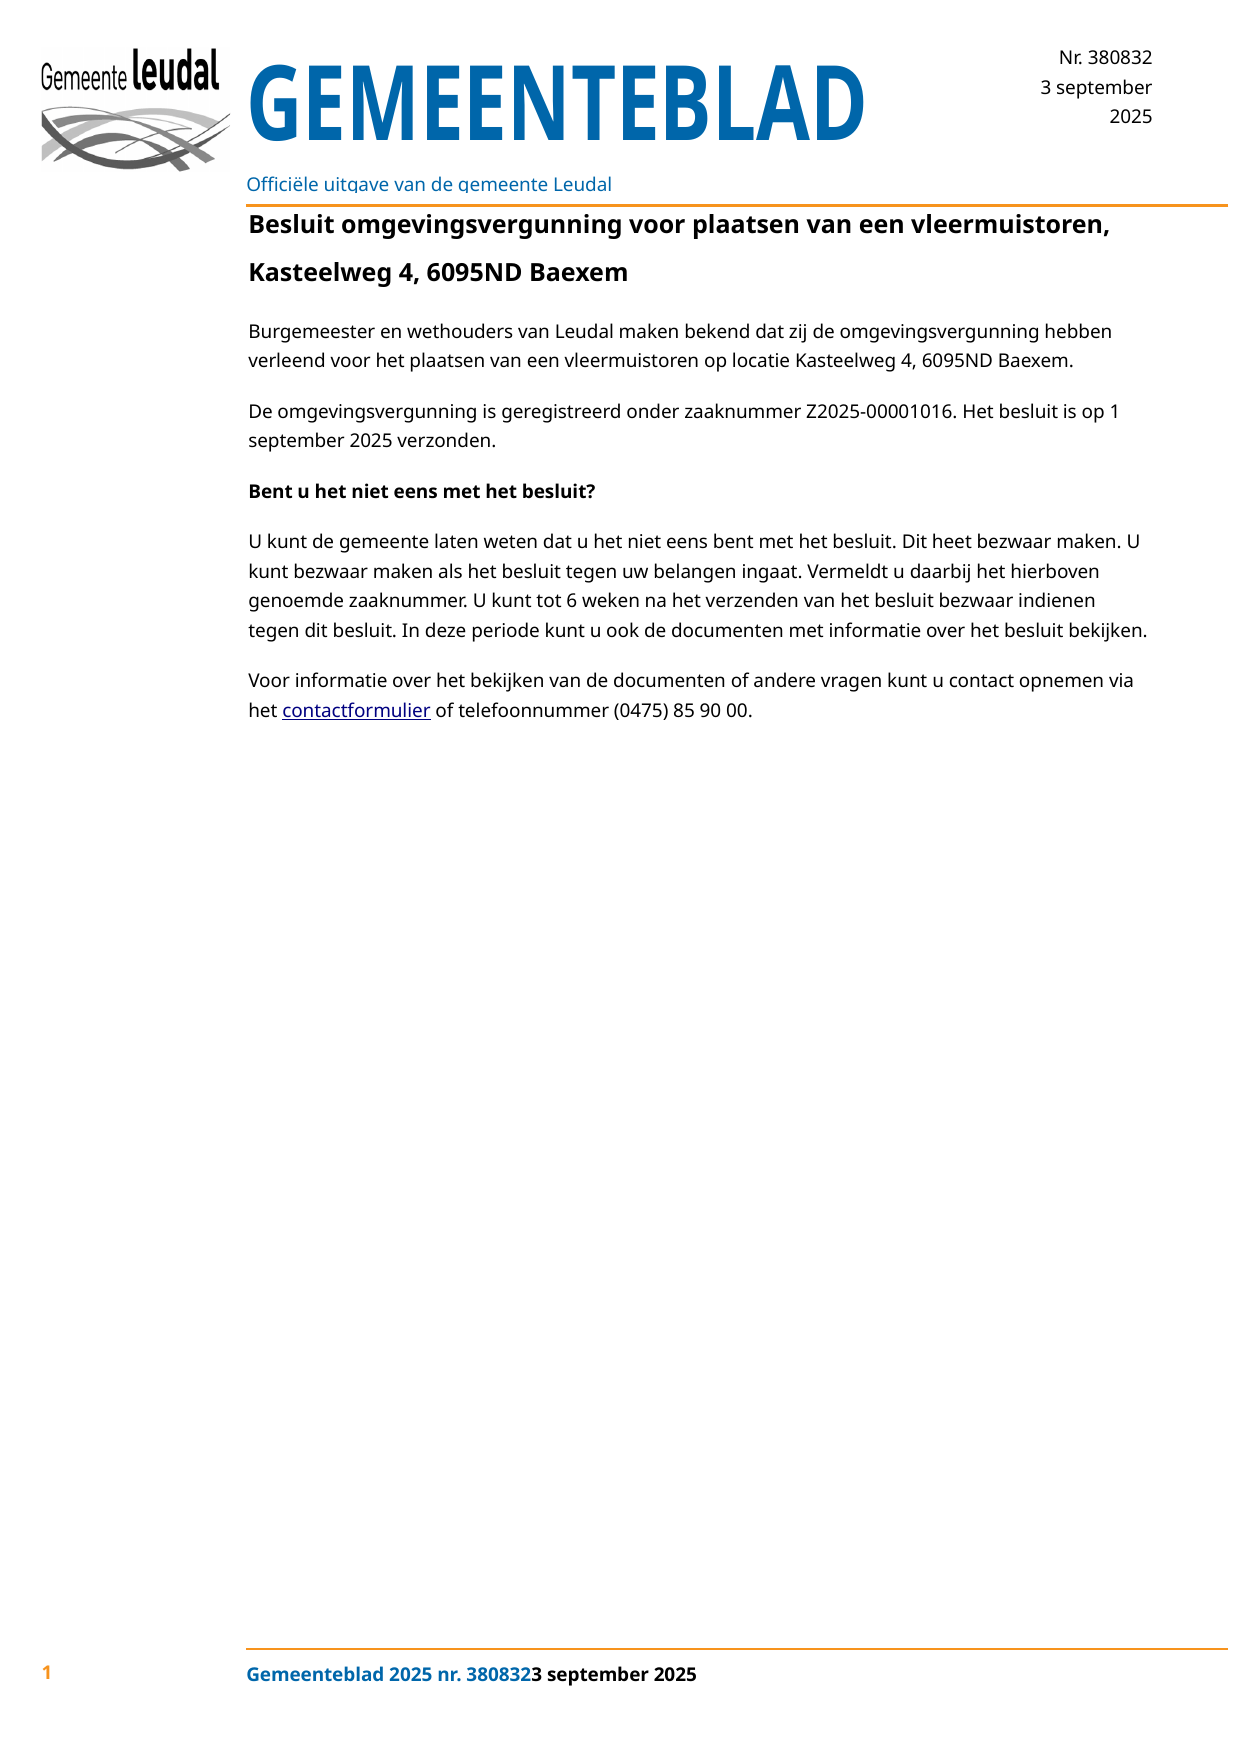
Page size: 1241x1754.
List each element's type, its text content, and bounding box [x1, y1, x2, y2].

text Bent u het niet eens met het besluit? [248, 478, 1152, 504]
text U kunt de gemeente laten weten dat u het niet eens bent met het besluit. Dit heet bezwaar maken. U kunt bezwaar maken als het besluit tegen uw belangen ingaat. Vermeldt u daarbij het hierboven genoemde zaaknummer. U kunt tot 6 weken na het verzenden van het besluit bezwaar indienen tegen dit besluit. In deze periode kunt u ook de documenten met informatie over het besluit bekijken. [248, 528, 1152, 643]
text De omgevingsvergunning is geregistreerd onder zaaknummer Z2025-00001016. Het besluit is op 1 september 2025 verzonden. [248, 398, 1152, 453]
text Burgemeester en wethouders van Leudal maken bekend dat zij de omgevingsvergunning hebben verleend voor het plaatsen van een vleermuistoren op locatie Kasteelweg 4, 6095ND Baexem. [248, 318, 1152, 373]
text Besluit omgevingsvergunning voor plaatsen van een vleermuistoren, Kasteelweg 4, 6095ND Baexem [248, 207, 1152, 288]
picture [41, 47, 231, 172]
text Voor informatie over het bekijken van de documenten of andere vragen kunt u contact opnemen via het contactformulier of telefoonnummer (0475) 85 90 00. [248, 667, 1152, 723]
